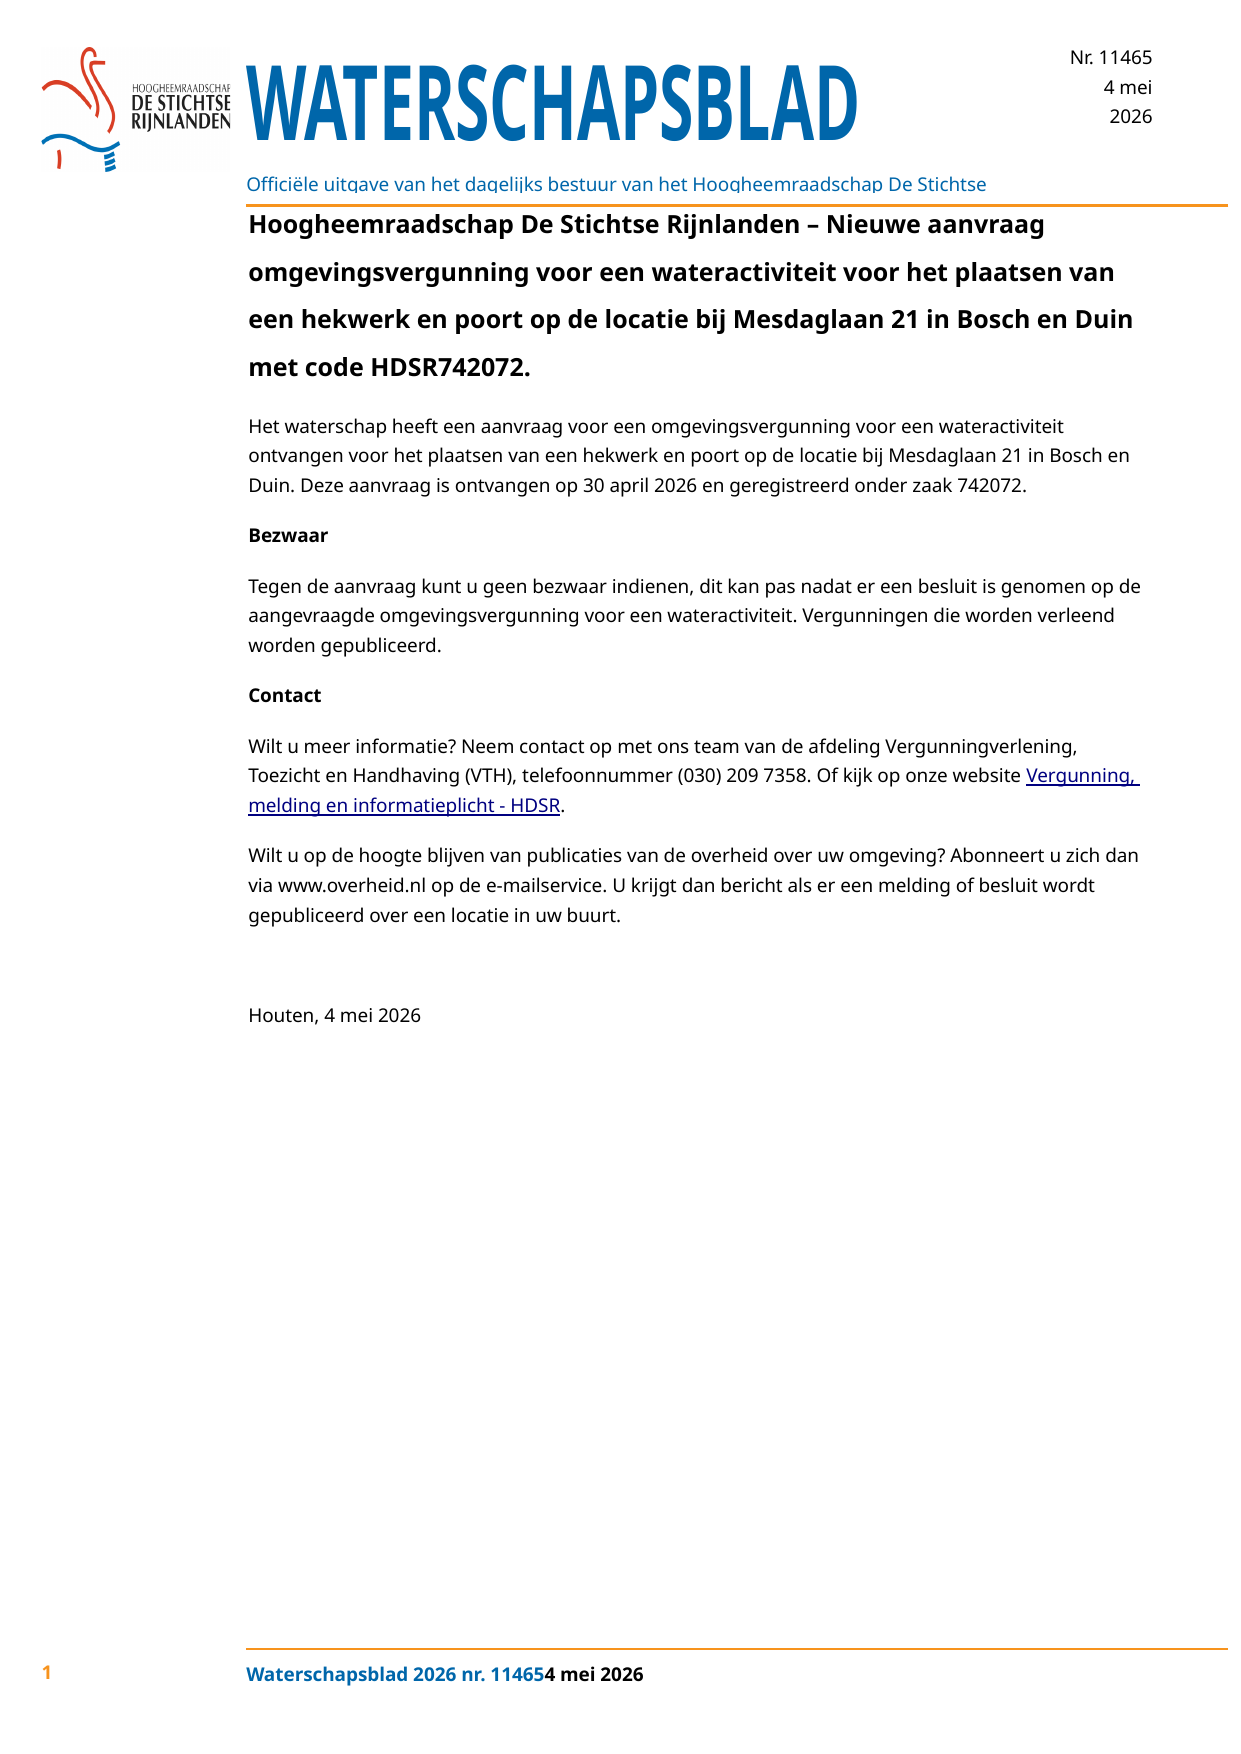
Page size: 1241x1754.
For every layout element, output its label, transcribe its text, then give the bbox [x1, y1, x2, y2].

text Contact [248, 683, 1152, 708]
text Tegen de aanvraag kunt u geen bezwaar indienen, dit kan pas nadat er een besluit is genomen op de aangevraagde omgevingsvergunning voor een wateractiviteit. Vergunningen die worden verleend worden gepubliceerd. [248, 573, 1152, 658]
text Houten, 4 mei 2026 [248, 1003, 1152, 1028]
picture [41, 47, 231, 172]
text Wilt u meer informatie? Neem contact op met ons team van de afdeling Vergunningverlening, Toezicht en Handhaving (VTH), telefoonnummer (030) 209 7358. Of kijk op onze website Vergunning, melding en informatieplicht - HDSR. [248, 733, 1152, 818]
text Het waterschap heeft een aanvraag voor een omgevingsvergunning voor een wateractiviteit ontvangen voor het plaatsen van een hekwerk en poort op de locatie bij Mesdaglaan 21 in Bosch en Duin. Deze aanvraag is ontvangen op 30 april 2026 en geregistreerd onder zaak 742072. [248, 413, 1152, 498]
text Hoogheemraadschap De Stichtse Rijnlanden – Nieuwe aanvraag omgevingsvergunning voor een wateractiviteit voor het plaatsen van een hekwerk en poort op de locatie bij Mesdaglaan 21 in Bosch en Duin met code HDSR742072. [248, 207, 1152, 384]
text Wilt u op de hoogte blijven van publicaties van de overheid over uw omgeving? Abonneert u zich dan via www.overheid.nl op de e-mailservice. U krijgt dan bericht als er een melding of besluit wordt gepubliceerd over een locatie in uw buurt. [248, 843, 1152, 928]
text Bezwaar [248, 523, 1152, 548]
